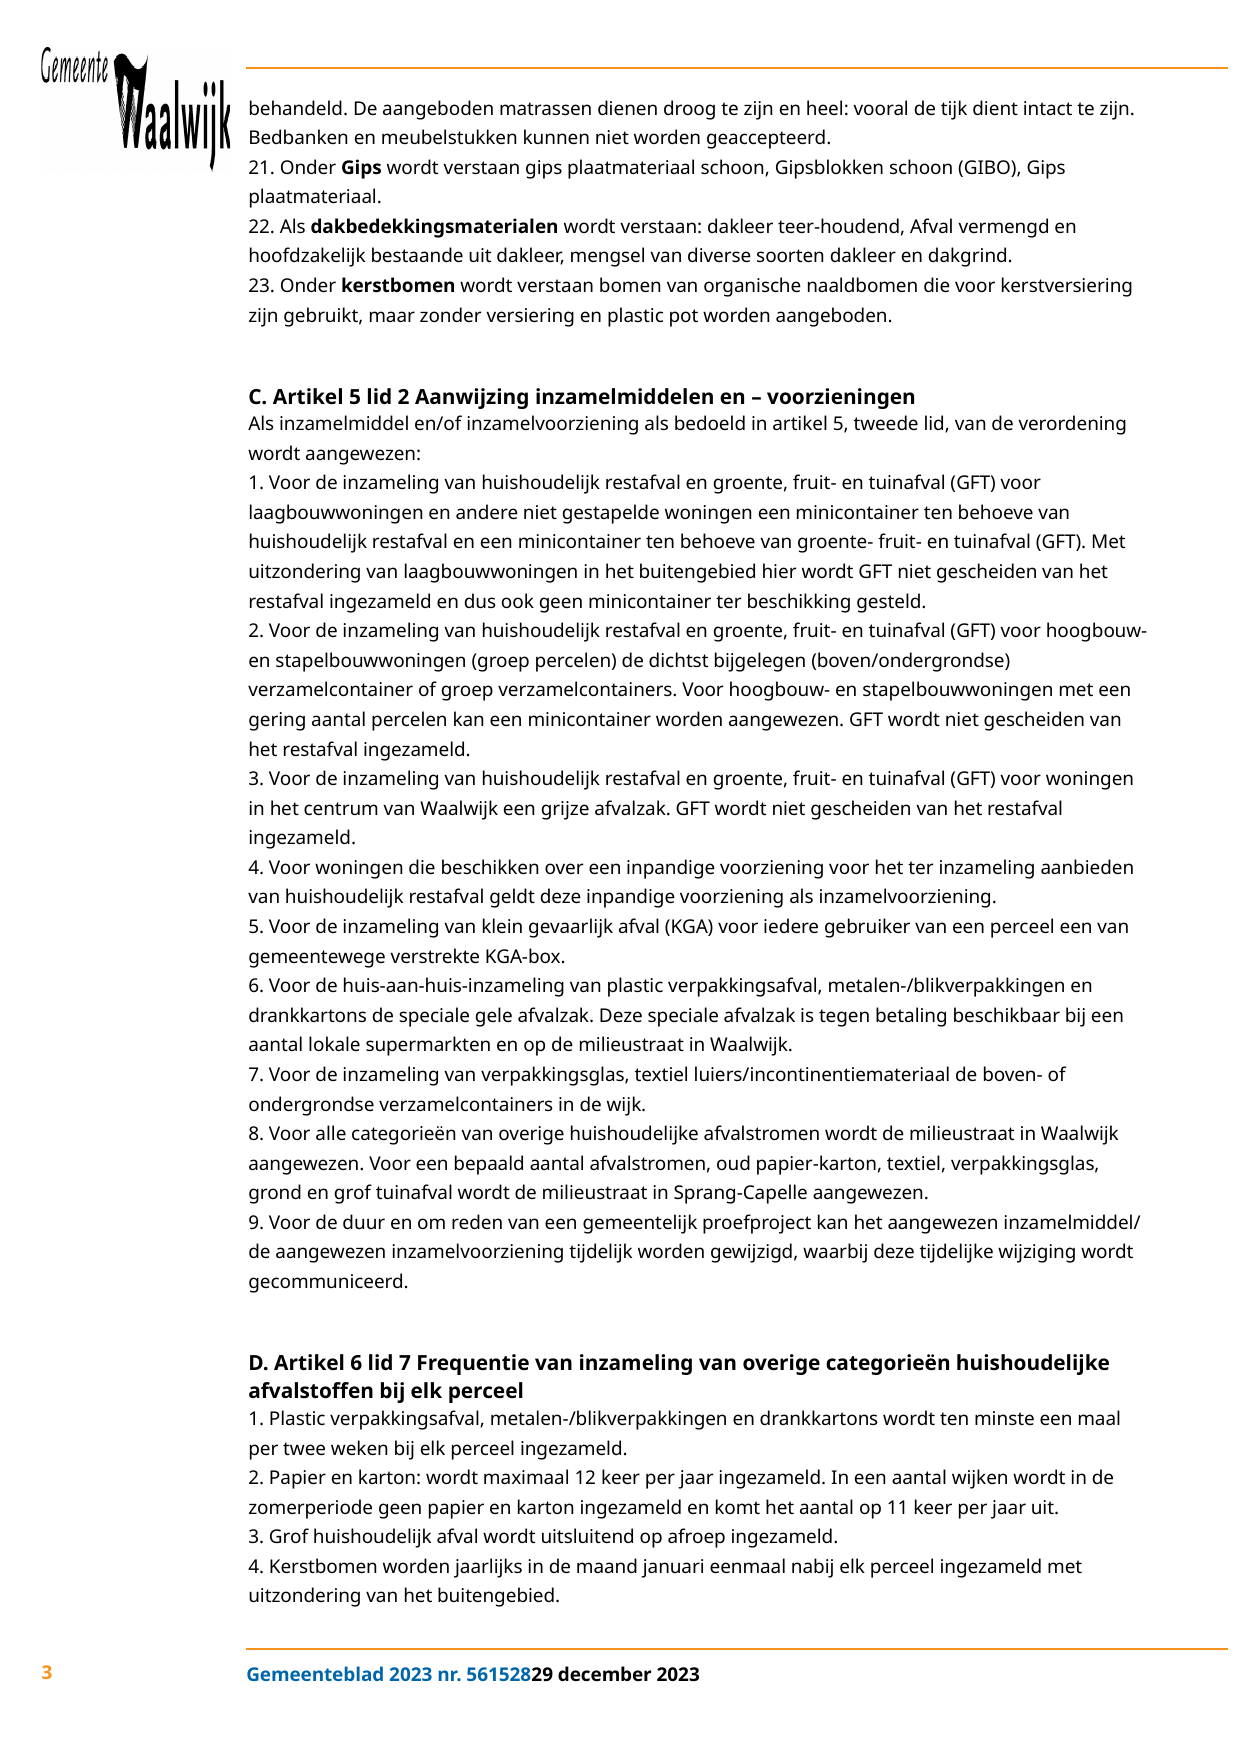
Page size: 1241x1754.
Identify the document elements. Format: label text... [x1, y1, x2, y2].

text 1. Voor de inzameling van huishoudelijk restafval en groente, fruit- en tuinafval (GFT) voor laagbouwwoningen en andere niet gestapelde woningen een minicontainer ten behoeve van huishoudelijk restafval en een minicontainer ten behoeve van groente- fruit- en tuinafval (GFT). Met uitzondering van laagbouwwoningen in het buitengebied hier wordt GFT niet gescheiden van het restafval ingezameld en dus ook geen minicontainer ter beschikking gesteld. [248, 469, 1152, 613]
text 4. Voor woningen die beschikken over een inpandige voorziening voor het ter inzameling aanbieden van huishoudelijk restafval geldt deze inpandige voorziening als inzamelvoorziening. [248, 854, 1152, 909]
text 21. Onder Gips wordt verstaan gips plaatmateriaal schoon, Gipsblokken schoon (GIBO), Gips plaatmateriaal. [248, 154, 1152, 209]
text 5. Voor de inzameling van klein gevaarlijk afval (KGA) voor iedere gebruiker van een perceel een van gemeentewege verstrekte KGA-box. [248, 913, 1152, 968]
text 9. Voor de duur en om reden van een gemeentelijk proefproject kan het aangewezen inzamelmiddel/ de aangewezen inzamelvoorziening tijdelijk worden gewijzigd, waarbij deze tijdelijke wijziging wordt gecommuniceerd. [248, 1209, 1152, 1294]
text 2. Papier en karton: wordt maximaal 12 keer per jaar ingezameld. In een aantal wijken wordt in de zomerperiode geen papier en karton ingezameld en komt het aantal op 11 keer per jaar uit. [248, 1464, 1152, 1519]
text 6. Voor de huis-aan-huis-inzameling van plastic verpakkingsafval, metalen-/blikverpakkingen en drankkartons de speciale gele afvalzak. Deze speciale afvalzak is tegen betaling beschikbaar bij een aantal lokale supermarkten en op de milieustraat in Waalwijk. [248, 972, 1152, 1057]
text Als inzamelmiddel en/of inzamelvoorziening als bedoeld in artikel 5, tweede lid, van de verordening wordt aangewezen: [248, 410, 1152, 466]
text C. Artikel 5 lid 2 Aanwijzing inzamelmiddelen en – voorzieningen [248, 382, 1152, 410]
text D. Artikel 6 lid 7 Frequentie van inzameling van overige categorieën huishoudelijke afvalstoffen bij elk perceel [248, 1348, 1152, 1405]
text 3. Grof huishoudelijk afval wordt uitsluitend op afroep ingezameld. [248, 1523, 1152, 1549]
text 7. Voor de inzameling van verpakkingsglas, textiel luiers/incontinentiemateriaal de boven- of ondergrondse verzamelcontainers in de wijk. [248, 1061, 1152, 1116]
text 3. Voor de inzameling van huishoudelijk restafval en groente, fruit- en tuinafval (GFT) voor woningen in het centrum van Waalwijk een grijze afvalzak. GFT wordt niet gescheiden van het restafval ingezameld. [248, 765, 1152, 850]
text 4. Kerstbomen worden jaarlijks in de maand januari eenmaal nabij elk perceel ingezameld met uitzondering van het buitengebied. [248, 1553, 1152, 1608]
text 22. Als dakbedekkingsmaterialen wordt verstaan: dakleer teer-houdend, Afval vermengd en hoofdzakelijk bestaande uit dakleer, mengsel van diverse soorten dakleer en dakgrind. [248, 213, 1152, 268]
text 23. Onder kerstbomen wordt verstaan bomen van organische naaldbomen die voor kerstversiering zijn gebruikt, maar zonder versiering en plastic pot worden aangeboden. [248, 272, 1152, 328]
text behandeld. De aangeboden matrassen dienen droog te zijn en heel: vooral de tijk dient intact te zijn. Bedbanken en meubelstukken kunnen niet worden geaccepteerd. [248, 95, 1152, 150]
text 8. Voor alle categorieën van overige huishoudelijke afvalstromen wordt de milieustraat in Waalwijk aangewezen. Voor een bepaald aantal afvalstromen, oud papier-karton, textiel, verpakkingsglas, grond en grof tuinafval wordt de milieustraat in Sprang-Capelle aangewezen. [248, 1120, 1152, 1205]
text 1. Plastic verpakkingsafval, metalen-/blikverpakkingen en drankkartons wordt ten minste een maal per twee weken bij elk perceel ingezameld. [248, 1405, 1152, 1460]
picture [41, 47, 231, 172]
text 2. Voor de inzameling van huishoudelijk restafval en groente, fruit- en tuinafval (GFT) voor hoogbouw- en stapelbouwwoningen (groep percelen) de dichtst bijgelegen (boven/ondergrondse) verzamelcontainer of groep verzamelcontainers. Voor hoogbouw- en stapelbouwwoningen met een gering aantal percelen kan een minicontainer worden aangewezen. GFT wordt niet gescheiden van het restafval ingezameld. [248, 617, 1152, 761]
